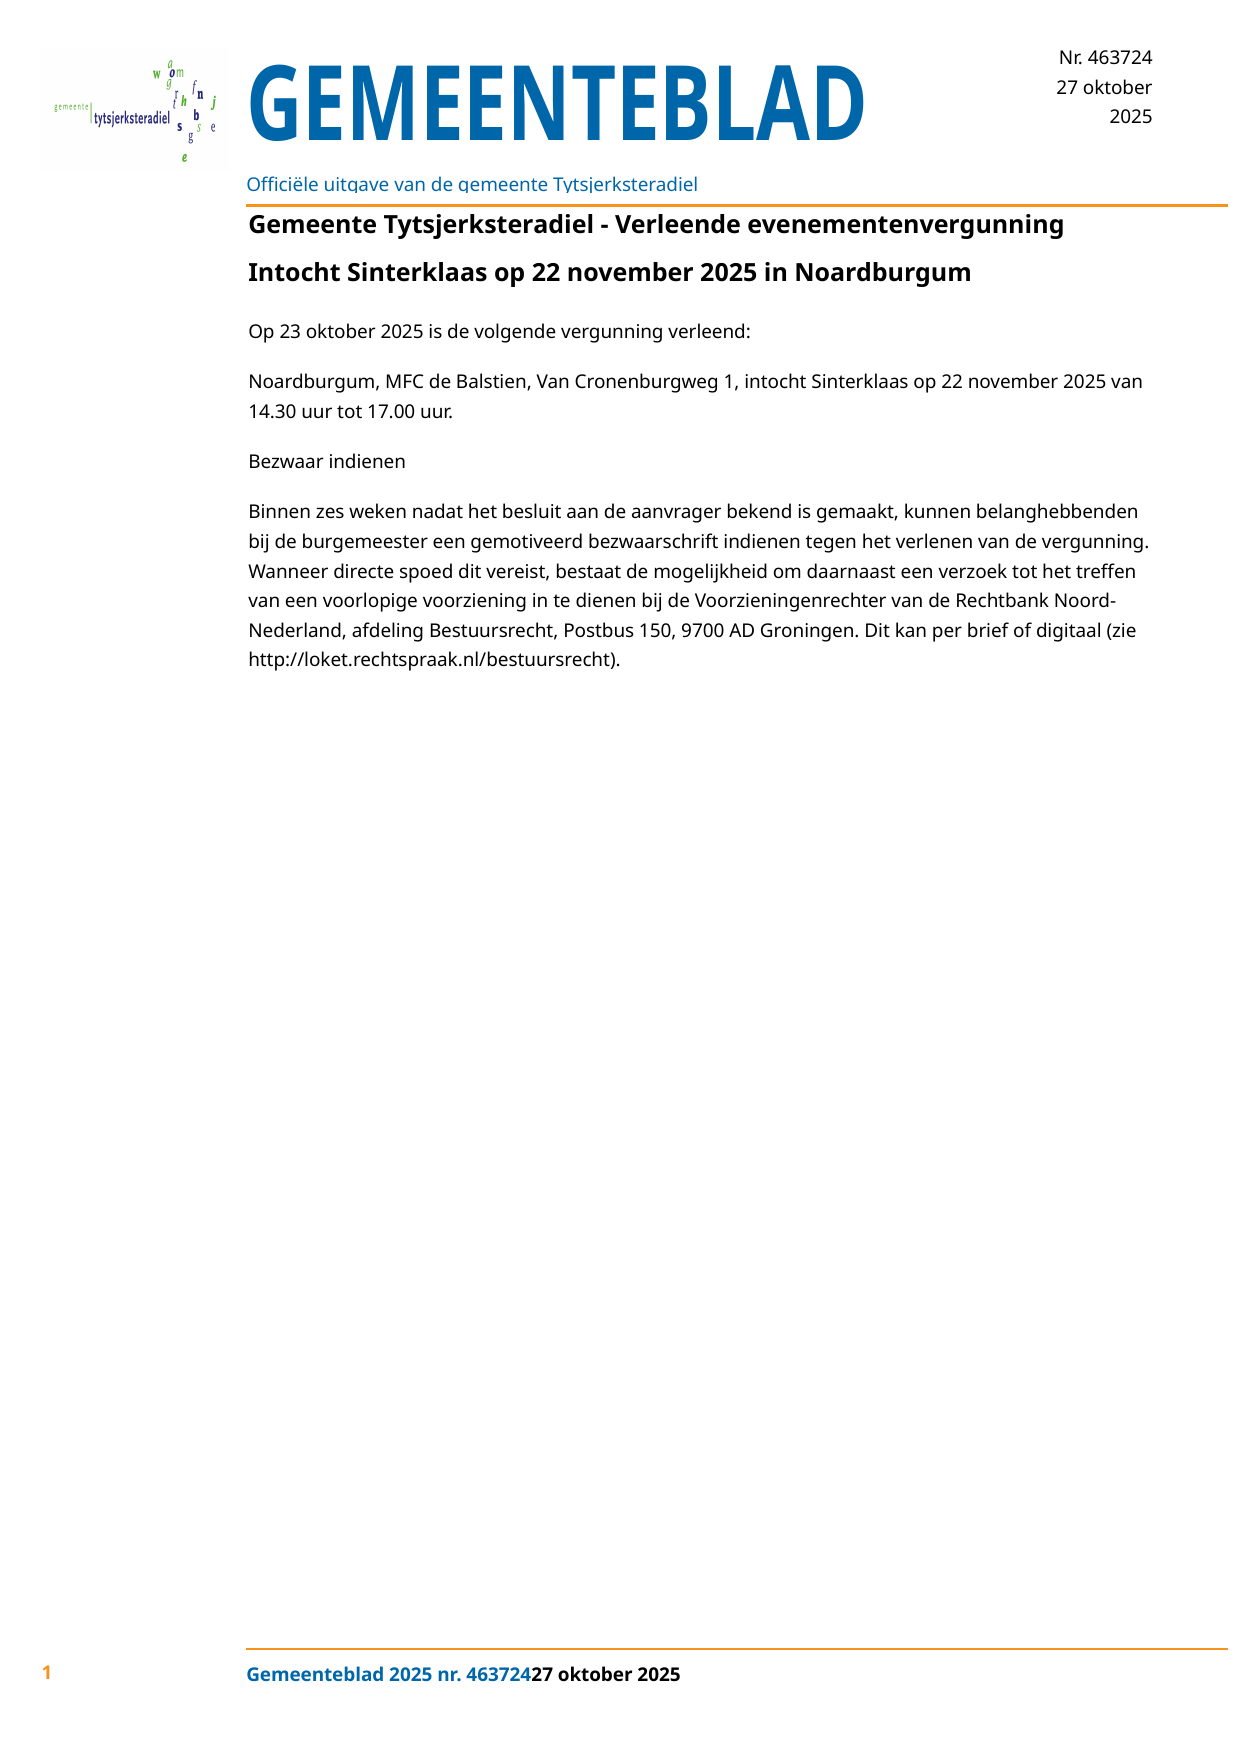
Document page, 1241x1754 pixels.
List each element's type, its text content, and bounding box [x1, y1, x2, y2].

picture [41, 47, 231, 172]
text Noardburgum, MFC de Balstien, Van Cronenburgweg 1, intocht Sinterklaas op 22 november 2025 van 14.30 uur tot 17.00 uur. [248, 368, 1152, 424]
text Op 23 oktober 2025 is de volgende vergunning verleend: [248, 318, 1152, 344]
text Gemeente Tytsjerksteradiel - Verleende evenementenvergunning Intocht Sinterklaas op 22 november 2025 in Noardburgum [248, 207, 1152, 288]
text Binnen zes weken nadat het besluit aan de aanvrager bekend is gemaakt, kunnen belanghebbenden bij de burgemeester een gemotiveerd bezwaarschrift indienen tegen het verlenen van de vergunning. Wanneer directe spoed dit vereist, bestaat de mogelijkheid om daarnaast een verzoek tot het treffen van een voorlopige voorziening in te dienen bij de Voorzieningenrechter van de Rechtbank Noord-Nederland, afdeling Bestuursrecht, Postbus 150, 9700 AD Groningen. Dit kan per brief of digitaal (zie http://loket.rechtspraak.nl/bestuursrecht). [248, 499, 1152, 672]
text Bezwaar indienen [248, 448, 1152, 474]
